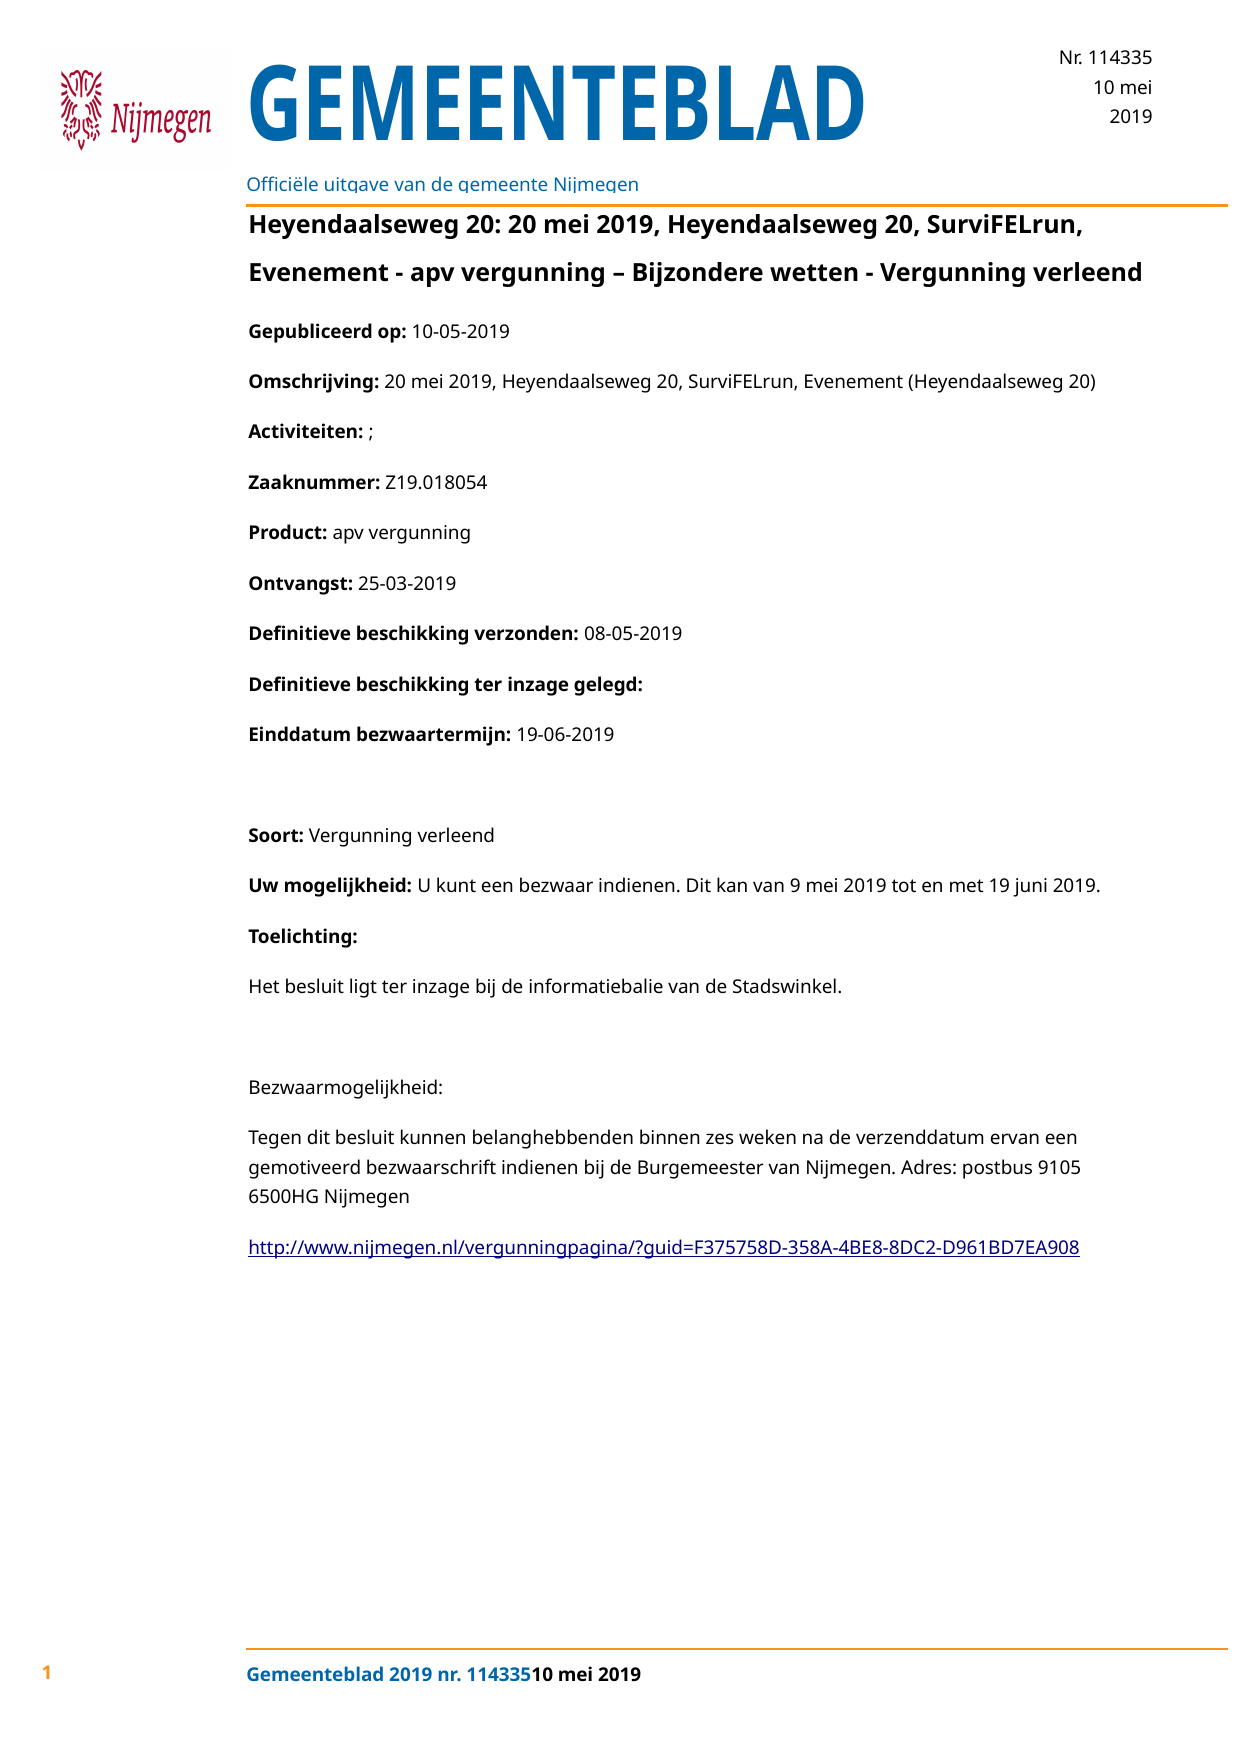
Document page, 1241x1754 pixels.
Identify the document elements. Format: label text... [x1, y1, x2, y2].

text Definitieve beschikking verzonden: 08-05-2019 [248, 620, 1152, 646]
text Zaaknummer: Z19.018054 [248, 469, 1152, 495]
text Einddatum bezwaartermijn: 19-06-2019 [248, 721, 1152, 747]
text Activiteiten: ; [248, 419, 1152, 444]
text Tegen dit besluit kunnen belanghebbenden binnen zes weken na de verzenddatum ervan een gemotiveerd bezwaarschrift indienen bij de Burgemeester van Nijmegen. Adres: postbus 9105 6500HG Nijmegen [248, 1124, 1152, 1209]
text Product: apv vergunning [248, 519, 1152, 545]
text Definitieve beschikking ter inzage gelegd: [248, 671, 1152, 697]
text Omschrijving: 20 mei 2019, Heyendaalseweg 20, SurviFELrun, Evenement (Heyendaalseweg 20) [248, 368, 1152, 394]
text Bezwaarmogelijkheid: [248, 1074, 1152, 1100]
text Uw mogelijkheid: U kunt een bezwaar indienen. Dit kan van 9 mei 2019 tot en met 19 juni 2019. [248, 872, 1152, 898]
text Heyendaalseweg 20: 20 mei 2019, Heyendaalseweg 20, SurviFELrun, Evenement - apv vergunning – Bijzondere wetten - Vergunning verleend [248, 207, 1152, 288]
text Gepubliceerd op: 10-05-2019 [248, 318, 1152, 344]
text Het besluit ligt ter inzage bij de informatiebalie van de Stadswinkel. [248, 973, 1152, 999]
text http://www.nijmegen.nl/vergunningpagina/?guid=F375758D-358A-4BE8-8DC2-D961BD7EA908 [248, 1234, 1152, 1260]
text Toelichting: [248, 923, 1152, 949]
text Soort: Vergunning verleend [248, 822, 1152, 848]
picture [41, 47, 231, 172]
text Ontvangst: 25-03-2019 [248, 570, 1152, 596]
